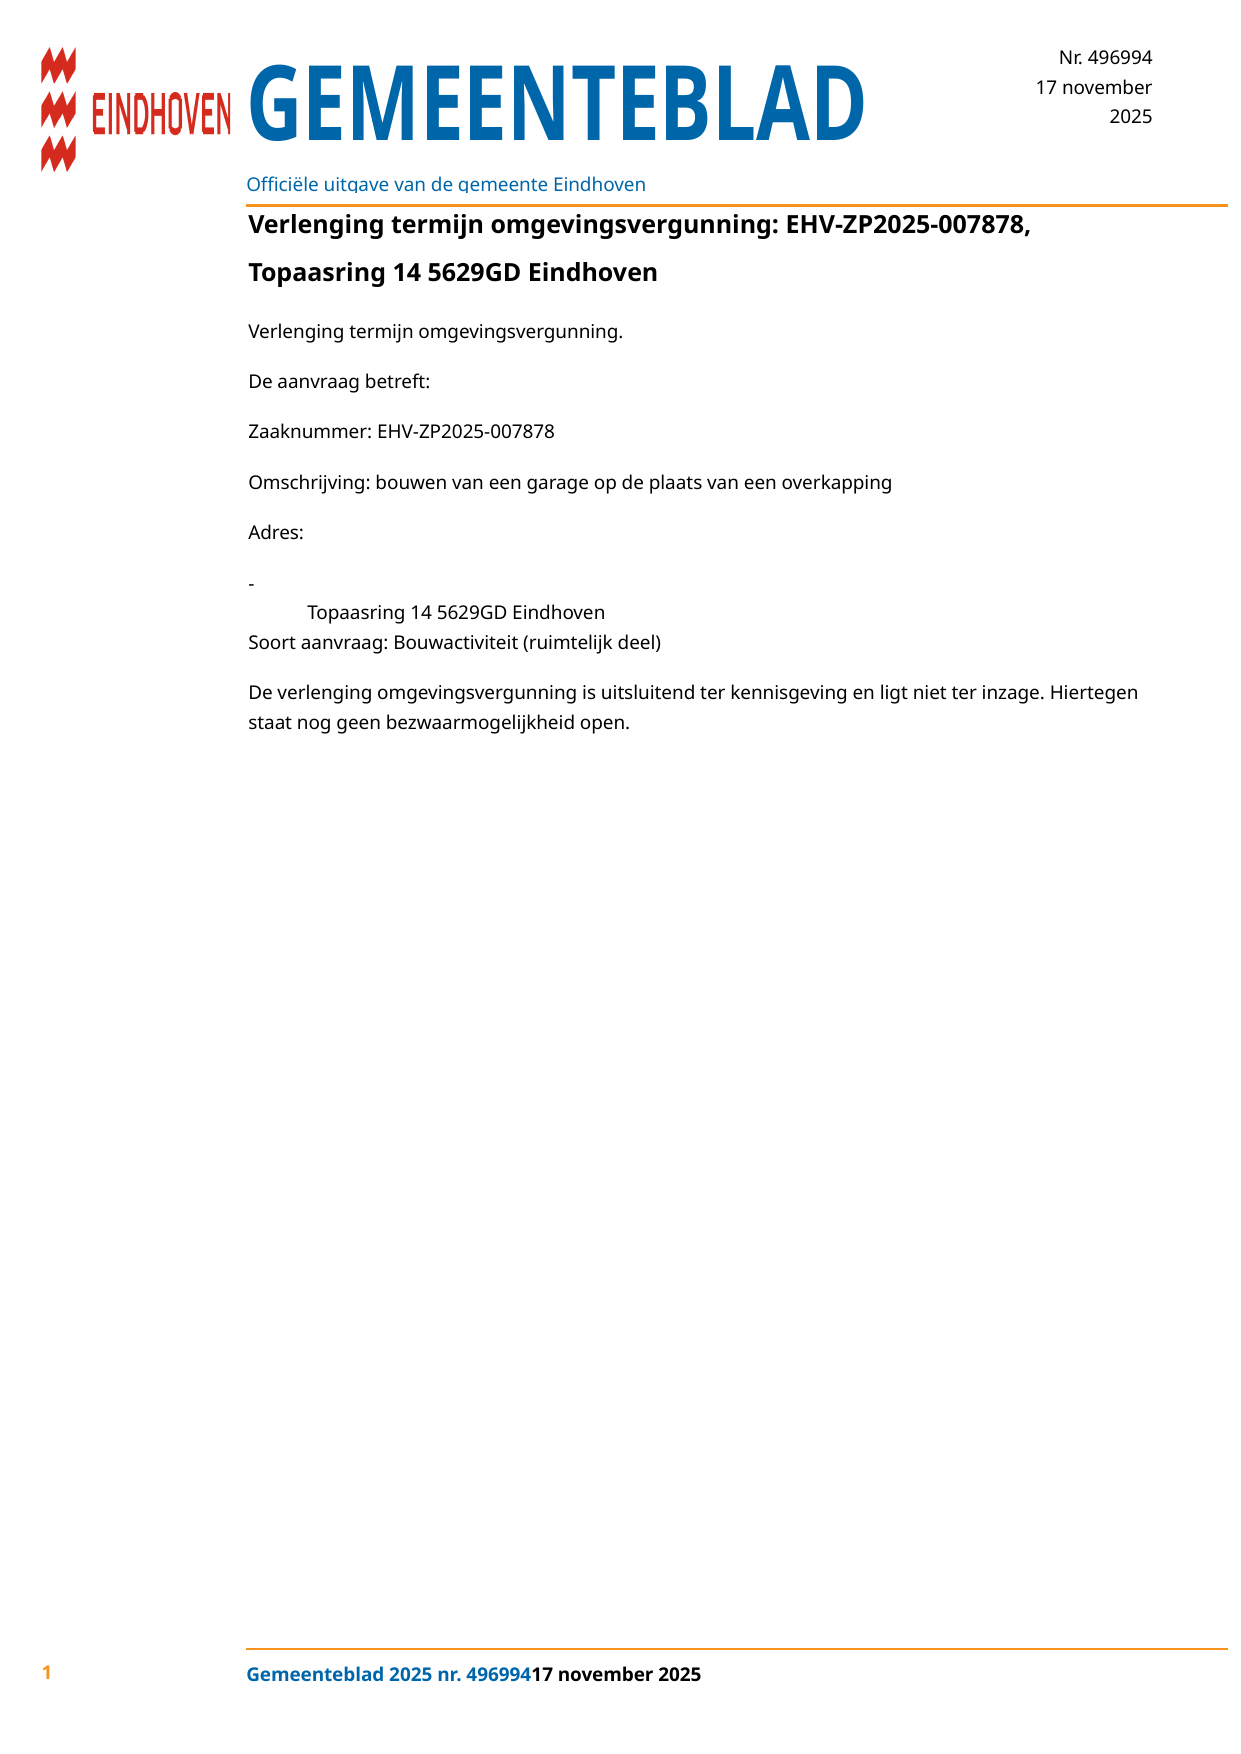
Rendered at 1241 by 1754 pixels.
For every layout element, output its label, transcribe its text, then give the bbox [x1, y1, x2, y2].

text Zaaknummer: EHV-ZP2025-007878 [248, 419, 1152, 444]
text Adres: [248, 519, 1152, 545]
text Verlenging termijn omgevingsvergunning: EHV-ZP2025-007878, Topaasring 14 5629GD Eindhoven [248, 207, 1152, 288]
text Soort aanvraag: Bouwactiviteit (ruimtelijk deel) [248, 629, 1152, 655]
picture [41, 47, 231, 172]
text Verlenging termijn omgevingsvergunning. [248, 318, 1152, 344]
list Topaasring 14 5629GD Eindhoven [248, 599, 1152, 625]
text De verlenging omgevingsvergunning is uitsluitend ter kennisgeving en ligt niet ter inzage. Hiertegen staat nog geen bezwaarmogelijkheid open. [248, 679, 1152, 735]
text De aanvraag betreft: [248, 368, 1152, 394]
text Omschrijving: bouwen van een garage op de plaats van een overkapping [248, 469, 1152, 495]
